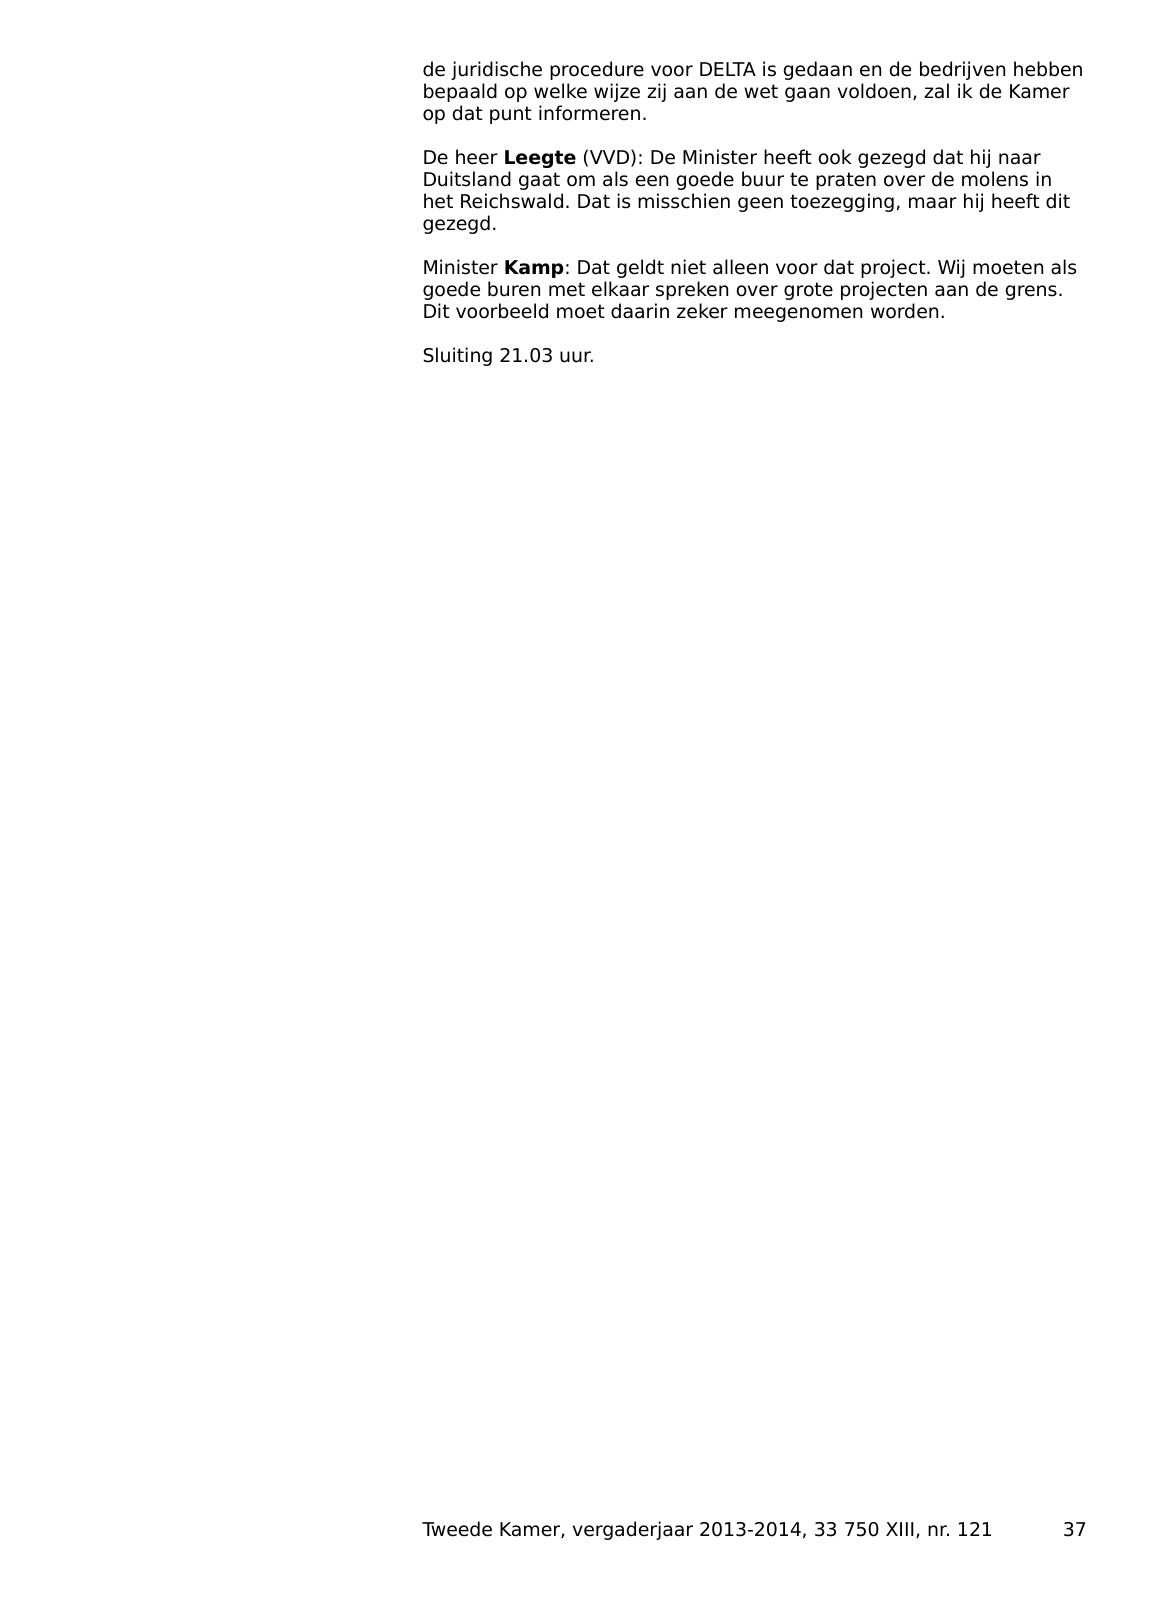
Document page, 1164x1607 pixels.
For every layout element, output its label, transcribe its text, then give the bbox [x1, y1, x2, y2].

text Minister Kamp: Dat geldt niet alleen voor dat project. Wij moeten als goede buren met elkaar spreken over grote projecten aan de grens. Dit voorbeeld moet daarin zeker meegenomen worden. [422, 257, 1087, 323]
text Sluiting 21.03 uur. [422, 345, 1087, 367]
text de juridische procedure voor DELTA is gedaan en de bedrijven hebben bepaald op welke wijze zij aan de wet gaan voldoen, zal ik de Kamer op dat punt informeren. [422, 59, 1087, 125]
text De heer Leegte (VVD): De Minister heeft ook gezegd dat hij naar Duitsland gaat om als een goede buur te praten over de molens in het Reichswald. Dat is misschien geen toezegging, maar hij heeft dit gezegd. [422, 147, 1087, 235]
